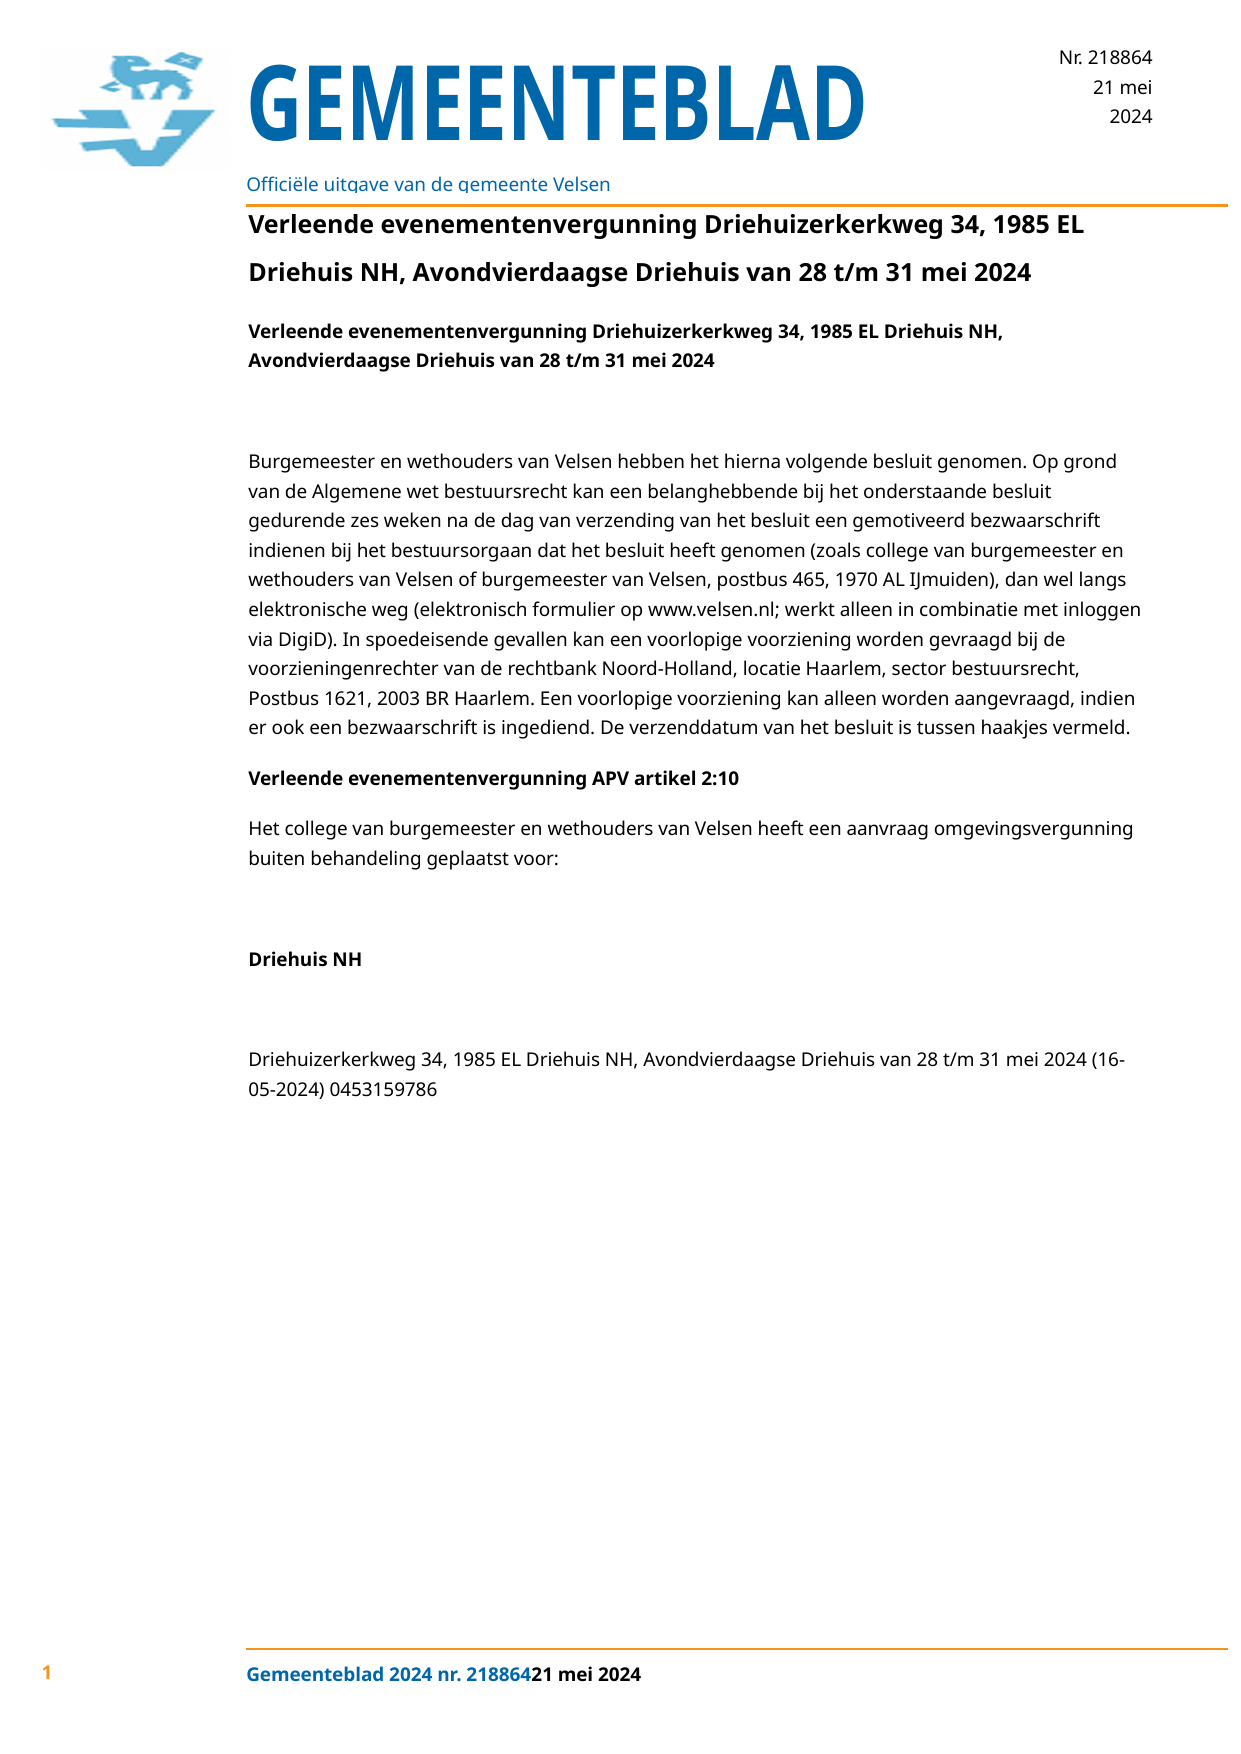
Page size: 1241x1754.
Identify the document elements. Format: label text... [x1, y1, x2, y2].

text Burgemeester en wethouders van Velsen hebben het hierna volgende besluit genomen. Op grond van de Algemene wet bestuursrecht kan een belanghebbende bij het onderstaande besluit gedurende zes weken na de dag van verzending van het besluit een gemotiveerd bezwaarschrift indienen bij het bestuursorgaan dat het besluit heeft genomen (zoals college van burgemeester en wethouders van Velsen of burgemeester van Velsen, postbus 465, 1970 AL IJmuiden), dan wel langs elektronische weg (elektronisch formulier op www.velsen.nl; werkt alleen in combinatie met inloggen via DigiD). In spoedeisende gevallen kan een voorlopige voorziening worden gevraagd bij de voorzieningenrechter van de rechtbank Noord-Holland, locatie Haarlem, sector bestuursrecht, Postbus 1621, 2003 BR Haarlem. Een voorlopige voorziening kan alleen worden aangevraagd, indien er ook een bezwaarschrift is ingediend. De verzenddatum van het besluit is tussen haakjes vermeld. [248, 448, 1152, 740]
picture [41, 47, 231, 172]
text Driehuis NH [248, 946, 1152, 972]
text Verleende evenementenvergunning Driehuizerkerkweg 34, 1985 EL Driehuis NH, Avondvierdaagse Driehuis van 28 t/m 31 mei 2024 [248, 318, 1152, 373]
text Verleende evenementenvergunning Driehuizerkerkweg 34, 1985 EL Driehuis NH, Avondvierdaagse Driehuis van 28 t/m 31 mei 2024 [248, 207, 1152, 288]
text Het college van burgemeester en wethouders van Velsen heeft een aanvraag omgevingsvergunning buiten behandeling geplaatst voor: [248, 815, 1152, 871]
text Driehuizerkerkweg 34, 1985 EL Driehuis NH, Avondvierdaagse Driehuis van 28 t/m 31 mei 2024 (16-05-2024) 0453159786 [248, 1047, 1152, 1102]
text Verleende evenementenvergunning APV artikel 2:10 [248, 765, 1152, 791]
